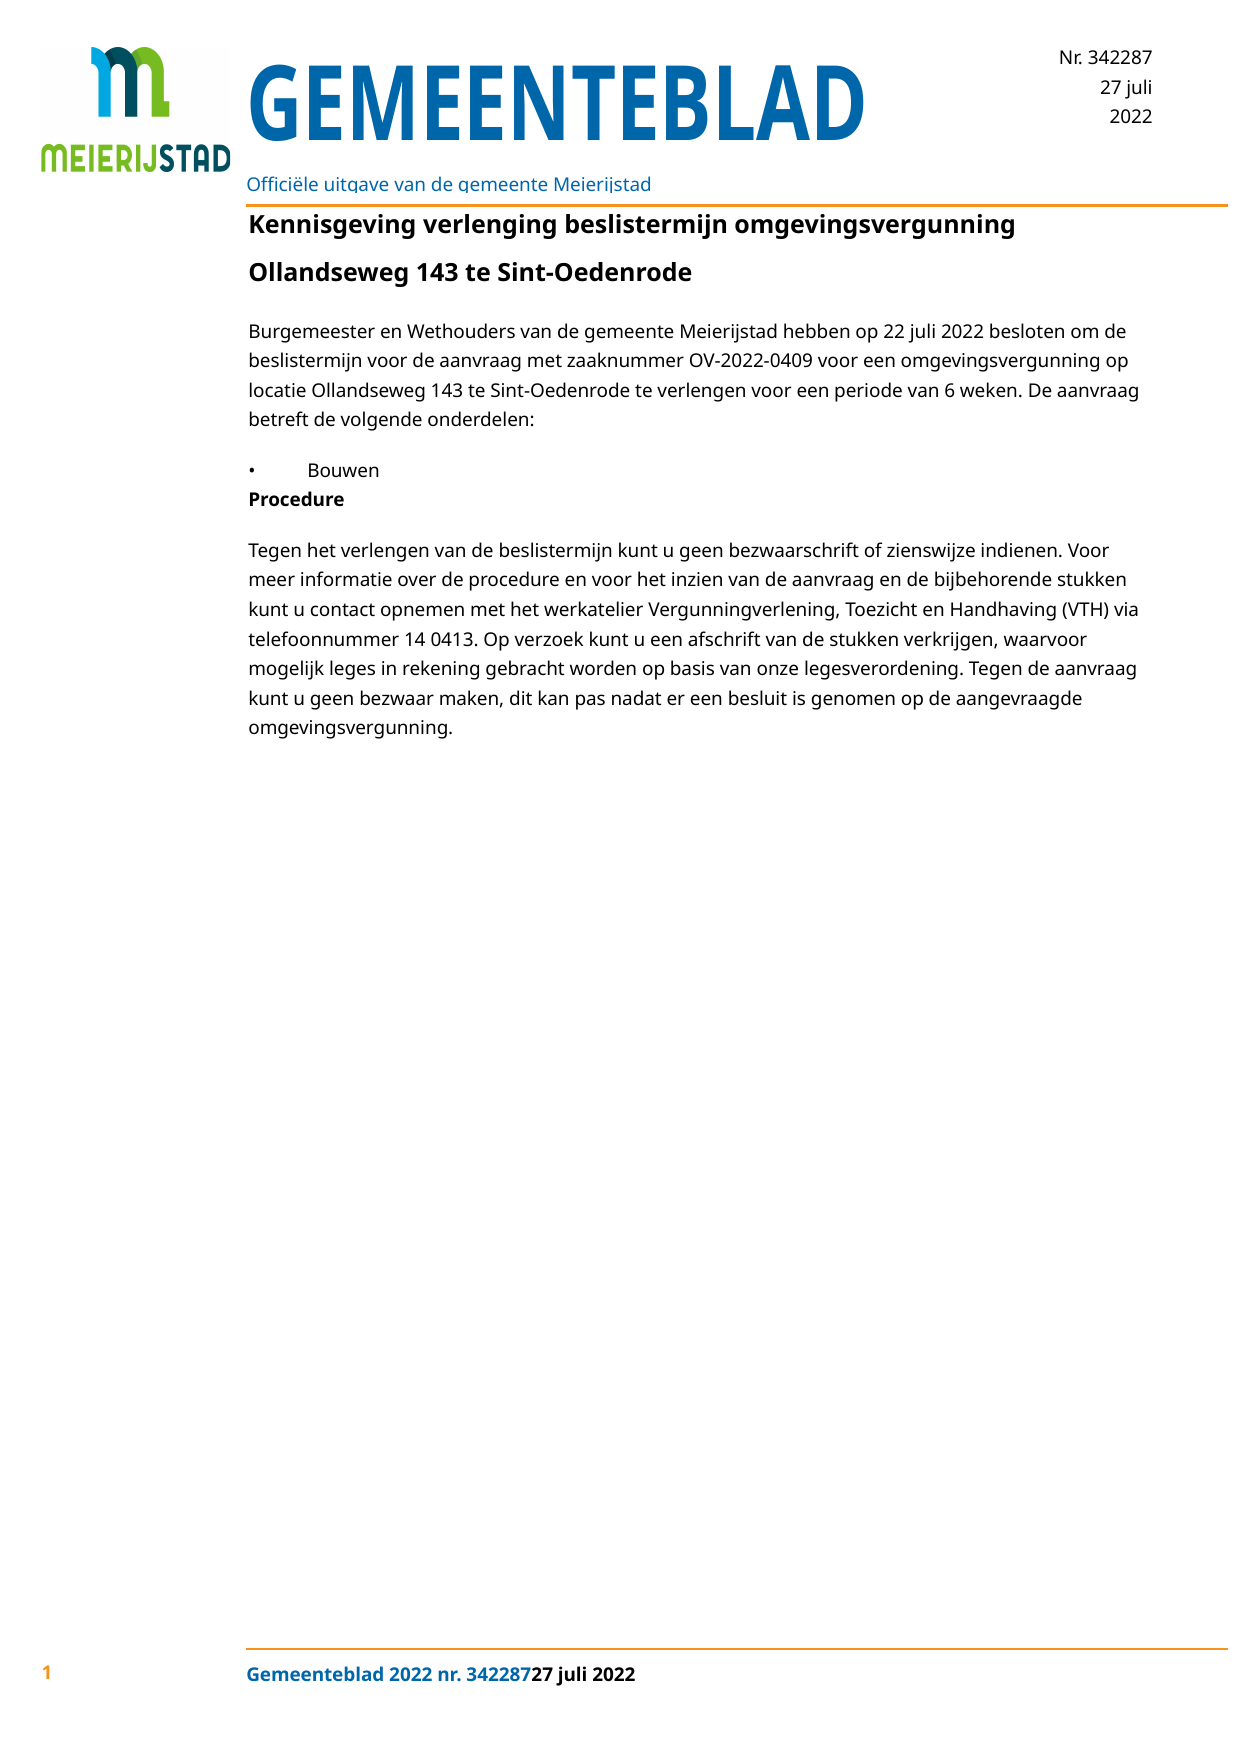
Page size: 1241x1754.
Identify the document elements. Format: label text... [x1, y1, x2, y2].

text Tegen het verlengen van de beslistermijn kunt u geen bezwaarschrift of zienswijze indienen. Voor meer informatie over de procedure en voor het inzien van de aanvraag en de bijbehorende stukken kunt u contact opnemen met het werkatelier Vergunningverlening, Toezicht en Handhaving (VTH) via telefoonnummer 14 0413. Op verzoek kunt u een afschrift van de stukken verkrijgen, waarvoor mogelijk leges in rekening gebracht worden op basis van onze legesverordening. Tegen de aanvraag kunt u geen bezwaar maken, dit kan pas nadat er een besluit is genomen op de aangevraagde omgevingsvergunning. [248, 537, 1152, 740]
list Bouwen [248, 457, 1152, 483]
picture [41, 47, 231, 172]
text Kennisgeving verlenging beslistermijn omgevingsvergunning Ollandseweg 143 te Sint-Oedenrode [248, 207, 1152, 288]
text Burgemeester en Wethouders van de gemeente Meierijstad hebben op 22 juli 2022 besloten om de beslistermijn voor de aanvraag met zaaknummer OV-2022-0409 voor een omgevingsvergunning op locatie Ollandseweg 143 te Sint-Oedenrode te verlengen voor een periode van 6 weken. De aanvraag betreft de volgende onderdelen: [248, 318, 1152, 432]
text Procedure [248, 487, 1152, 512]
